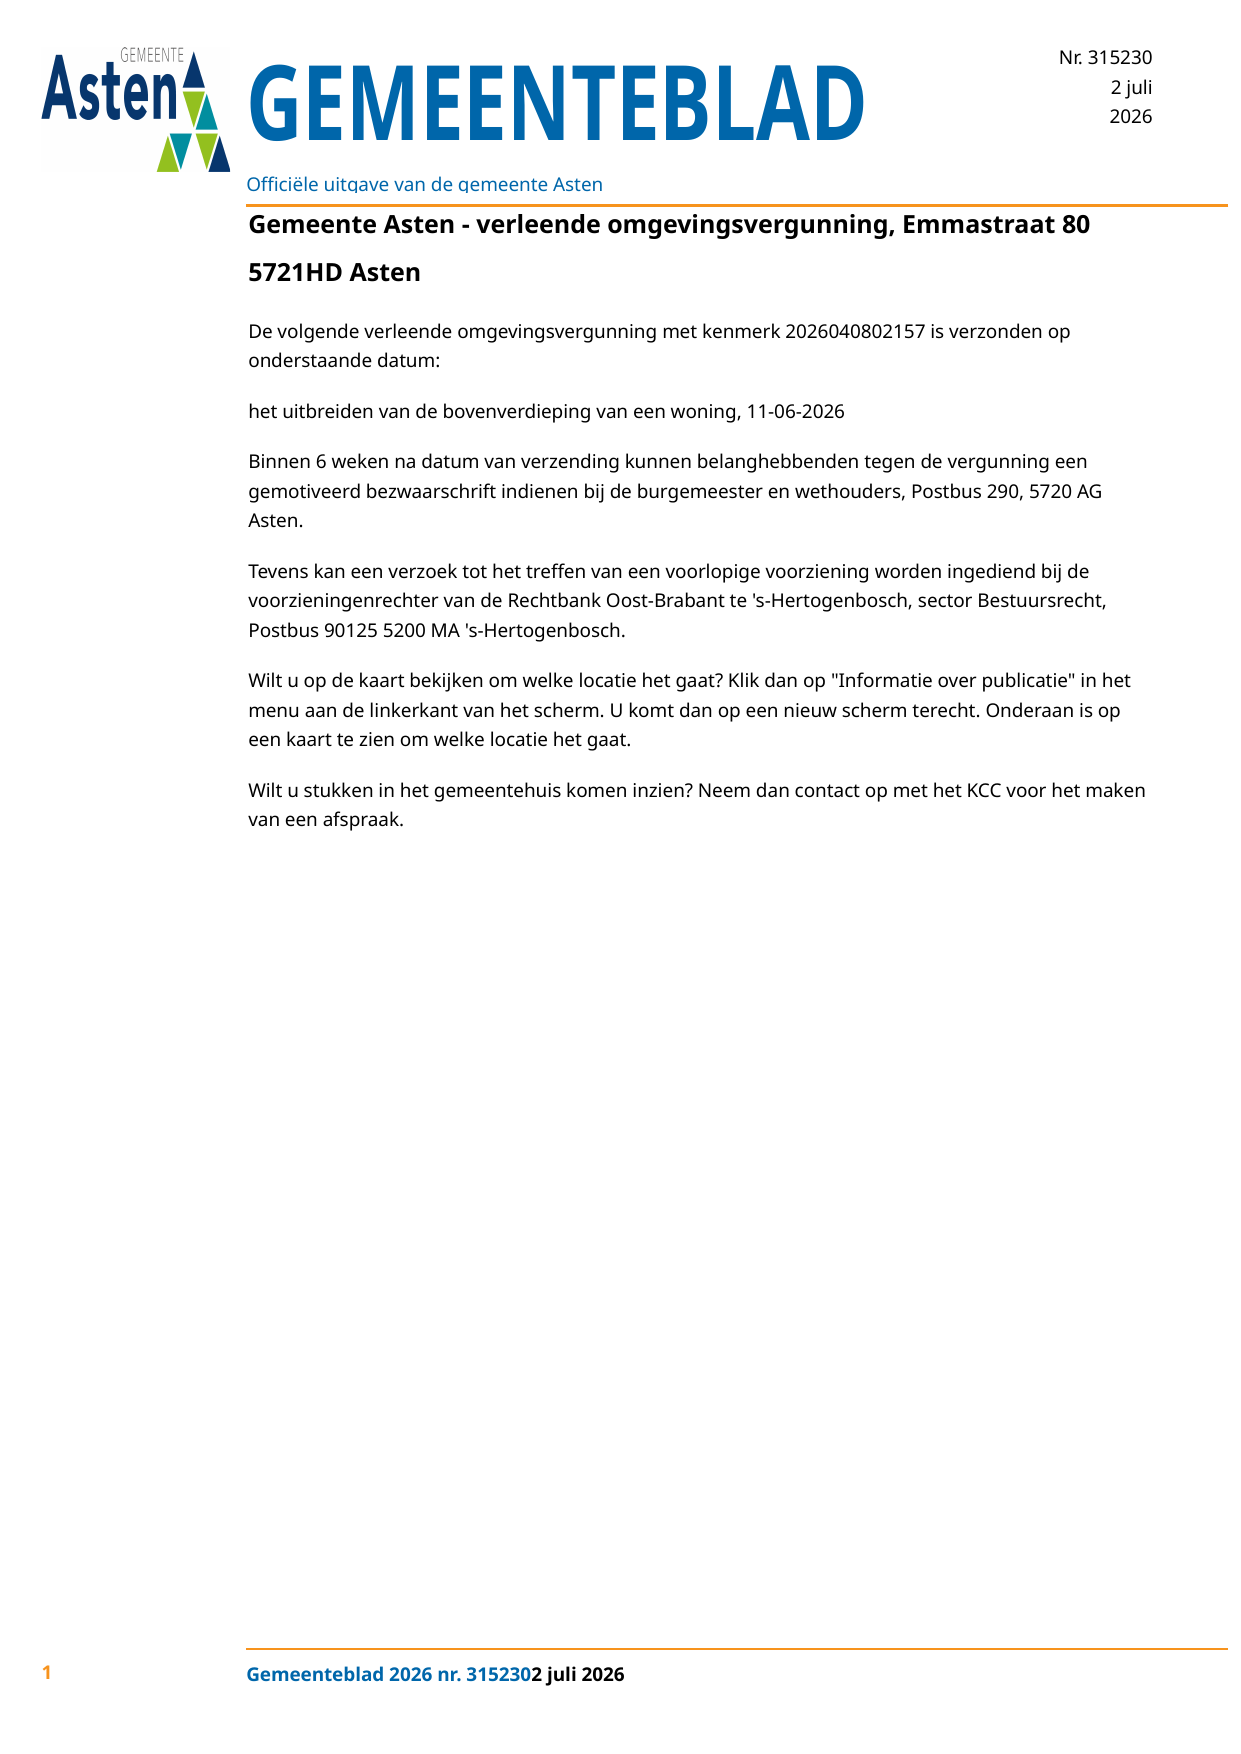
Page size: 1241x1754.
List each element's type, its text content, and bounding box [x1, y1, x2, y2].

text Wilt u stukken in het gemeentehuis komen inzien? Neem dan contact op met het KCC voor het maken van een afspraak. [248, 777, 1152, 832]
text De volgende verleende omgevingsvergunning met kenmerk 2026040802157 is verzonden op onderstaande datum: [248, 318, 1152, 373]
text Binnen 6 weken na datum van verzending kunnen belanghebbenden tegen de vergunning een gemotiveerd bezwaarschrift indienen bij de burgemeester en wethouders, Postbus 290, 5720 AG Asten. [248, 448, 1152, 533]
text Tevens kan een verzoek tot het treffen van een voorlopige voorziening worden ingediend bij de voorzieningenrechter van de Rechtbank Oost-Brabant te 's-Hertogenbosch, sector Bestuursrecht, Postbus 90125 5200 MA 's-Hertogenbosch. [248, 558, 1152, 643]
text het uitbreiden van de bovenverdieping van een woning, 11-06-2026 [248, 398, 1152, 424]
text Gemeente Asten - verleende omgevingsvergunning, Emmastraat 80 5721HD Asten [248, 207, 1152, 288]
picture [41, 47, 231, 172]
text Wilt u op de kaart bekijken om welke locatie het gaat? Klik dan op "Informatie over publicatie" in het menu aan de linkerkant van het scherm. U komt dan op een nieuw scherm terecht. Onderaan is op een kaart te zien om welke locatie het gaat. [248, 667, 1152, 752]
